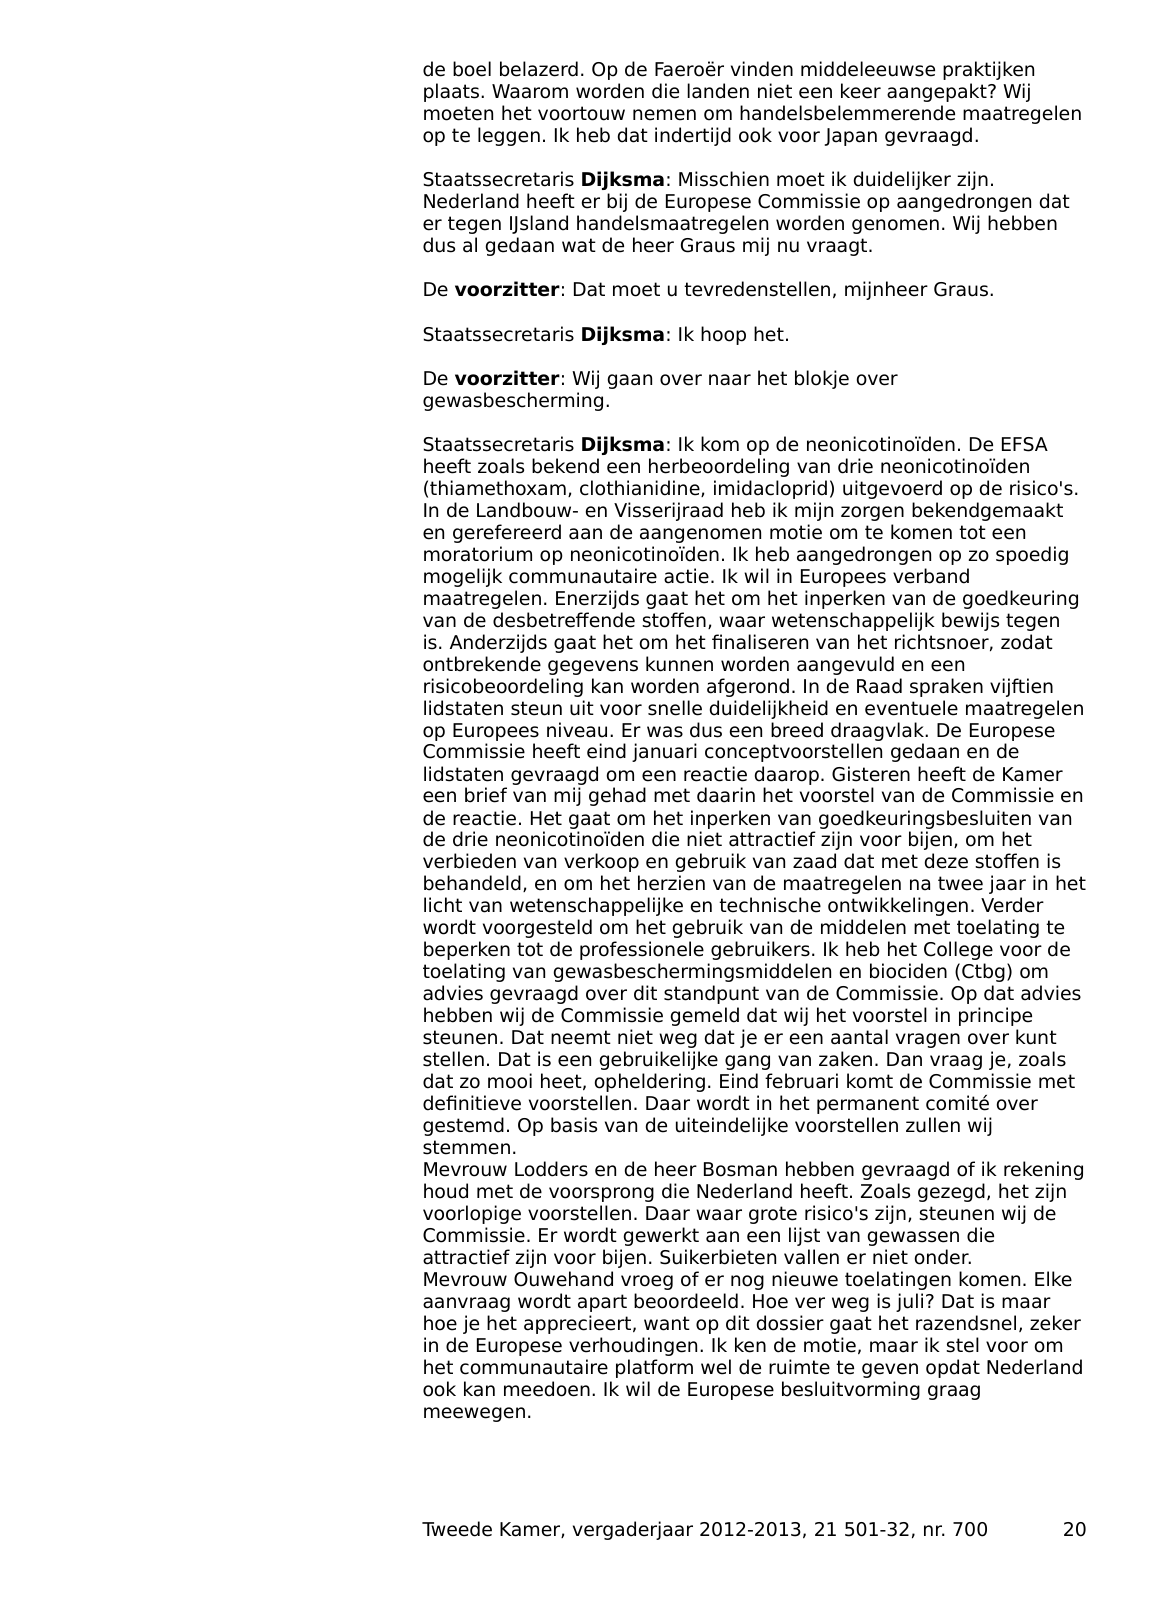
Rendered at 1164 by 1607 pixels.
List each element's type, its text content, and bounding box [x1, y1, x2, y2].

text de boel belazerd. Op de Faeroër vinden middeleeuwse praktijken plaats. Waarom worden die landen niet een keer aangepakt? Wij moeten het voortouw nemen om handelsbelemmerende maatregelen op te leggen. Ik heb dat indertijd ook voor Japan gevraagd. [422, 59, 1087, 147]
text De voorzitter: Wij gaan over naar het blokje over gewasbescherming. [422, 368, 1087, 412]
text Staatssecretaris Dijksma: Ik hoop het. [422, 323, 1087, 345]
text Staatssecretaris Dijksma: Ik kom op de neonicotinoïden. De EFSA heeft zoals bekend een herbeoordeling van drie neonicotinoïden (thiamethoxam, clothianidine, imidacloprid) uitgevoerd op de risico's. In de Landbouw- en Visserijraad heb ik mijn zorgen bekendgemaakt en gerefereerd aan de aangenomen motie om te komen tot een moratorium op neonicotinoïden. Ik heb aangedrongen op zo spoedig mogelijk communautaire actie. Ik wil in Europees verband maatregelen. Enerzijds gaat het om het inperken van de goedkeuring van de desbetreffende stoffen, waar wetenschappelijk bewijs tegen is. Anderzijds gaat het om het finaliseren van het richtsnoer, zodat ontbrekende gegevens kunnen worden aangevuld en een risicobeoordeling kan worden afgerond. In de Raad spraken vijftien lidstaten steun uit voor snelle duidelijkheid en eventuele maatregelen op Europees niveau. Er was dus een breed draagvlak. De Europese Commissie heeft eind januari conceptvoorstellen gedaan en de lidstaten gevraagd om een reactie daarop. Gisteren heeft de Kamer een brief van mij gehad met daarin het voorstel van de Commissie en de reactie. Het gaat om het inperken van goedkeuringsbesluiten van de drie neonicotinoïden die niet attractief zijn voor bijen, om het verbieden van verkoop en gebruik van zaad dat met deze stoffen is behandeld, en om het herzien van de maatregelen na twee jaar in het licht van wetenschappelijke en technische ontwikkelingen. Verder wordt voorgesteld om het gebruik van de middelen met toelating te beperken tot de professionele gebruikers. Ik heb het College voor de toelating van gewasbeschermingsmiddelen en biociden (Ctbg) om advies gevraagd over dit standpunt van de Commissie. Op dat advies hebben wij de Commissie gemeld dat wij het voorstel in principe steunen. Dat neemt niet weg dat je er een aantal vragen over kunt stellen. Dat is een gebruikelijke gang van zaken. Dan vraag je, zoals dat zo mooi heet, opheldering. Eind februari komt de Commissie met definitieve voorstellen. Daar wordt in het permanent comité over gestemd. Op basis van de uiteindelijke voorstellen zullen wij stemmen. [422, 434, 1087, 1159]
text De voorzitter: Dat moet u tevredenstellen, mijnheer Graus. [422, 279, 1087, 301]
text Mevrouw Lodders en de heer Bosman hebben gevraagd of ik rekening houd met de voorsprong die Nederland heeft. Zoals gezegd, het zijn voorlopige voorstellen. Daar waar grote risico's zijn, steunen wij de Commissie. Er wordt gewerkt aan een lijst van gewassen die attractief zijn voor bijen. Suikerbieten vallen er niet onder. [422, 1159, 1087, 1269]
text Mevrouw Ouwehand vroeg of er nog nieuwe toelatingen komen. Elke aanvraag wordt apart beoordeeld. Hoe ver weg is juli? Dat is maar hoe je het apprecieert, want op dit dossier gaat het razendsnel, zeker in de Europese verhoudingen. Ik ken de motie, maar ik stel voor om het communautaire platform wel de ruimte te geven opdat Nederland ook kan meedoen. Ik wil de Europese besluitvorming graag meewegen. [422, 1269, 1087, 1423]
text Staatssecretaris Dijksma: Misschien moet ik duidelijker zijn. Nederland heeft er bij de Europese Commissie op aangedrongen dat er tegen IJsland handelsmaatregelen worden genomen. Wij hebben dus al gedaan wat de heer Graus mij nu vraagt. [422, 169, 1087, 257]
